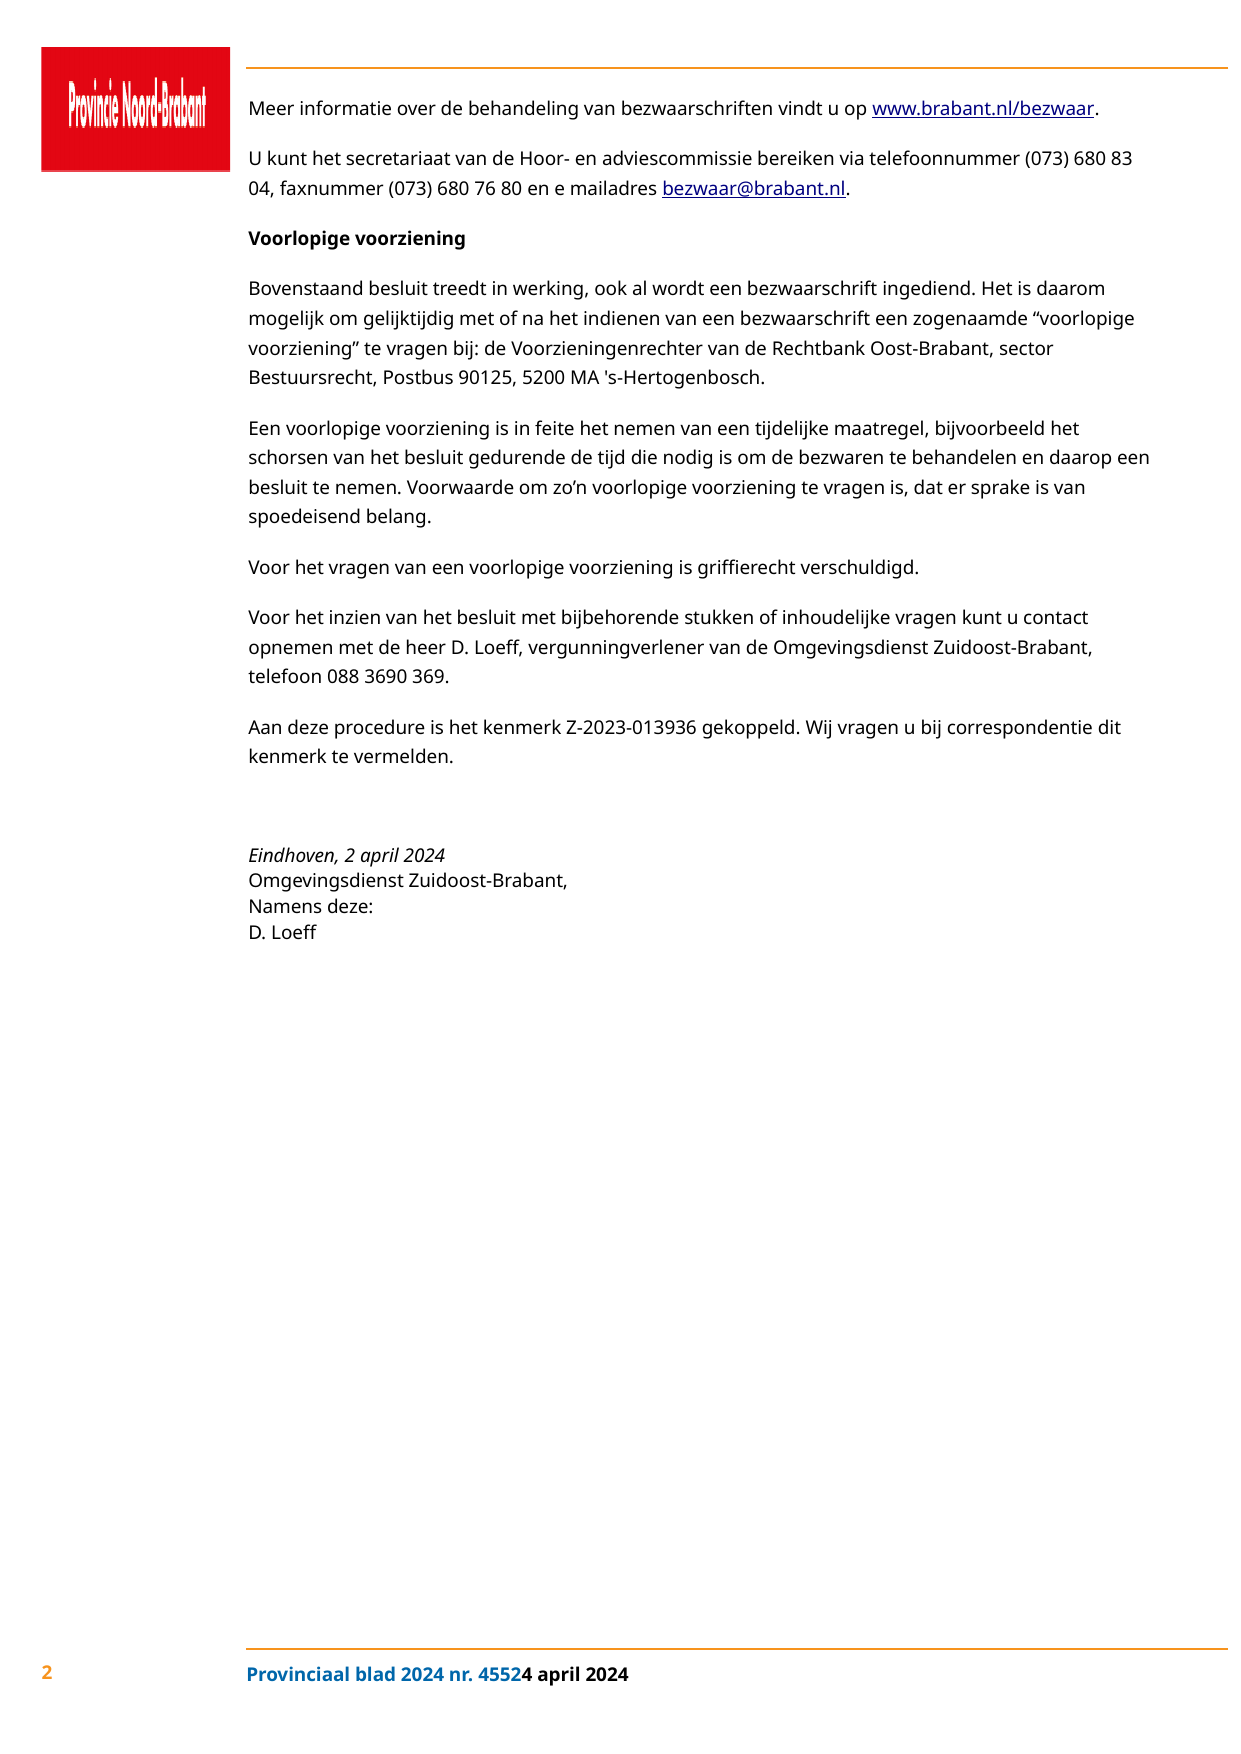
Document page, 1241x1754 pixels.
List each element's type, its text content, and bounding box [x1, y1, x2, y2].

text Bovenstaand besluit treedt in werking, ook al wordt een bezwaarschrift ingediend. Het is daarom mogelijk om gelijktijdig met of na het indienen van een bezwaarschrift een zogenaamde “voorlopige voorziening” te vragen bij: de Voorzieningenrechter van de Rechtbank Oost-Brabant, sector Bestuursrecht, Postbus 90125, 5200 MA 's‑Hertogenbosch. [248, 276, 1152, 390]
picture [41, 47, 231, 172]
text Voor het vragen van een voorlopige voorziening is griffierecht verschuldigd. [248, 554, 1152, 580]
text D. Loeff [248, 919, 1152, 945]
text Omgevingsdienst Zuidoost-Brabant, [248, 867, 1152, 893]
text Meer informatie over de behandeling van bezwaarschriften vindt u op www.brabant.nl/bezwaar. [248, 95, 1152, 121]
text Eindhoven, 2 april 2024 [248, 842, 1152, 867]
text Namens deze: [248, 893, 1152, 919]
text Aan deze procedure is het kenmerk Z-2023-013936 gekoppeld. Wij vragen u bij correspondentie dit kenmerk te vermelden. [248, 714, 1152, 769]
text Voorlopige voorziening [248, 225, 1152, 251]
text Voor het inzien van het besluit met bijbehorende stukken of inhoudelijke vragen kunt u contact opnemen met de heer D. Loeff, vergunningverlener van de Omgevingsdienst Zuidoost-Brabant, telefoon 088 3690 369. [248, 604, 1152, 689]
text Een voorlopige voorziening is in feite het nemen van een tijdelijke maatregel, bijvoorbeeld het schorsen van het besluit gedurende de tijd die nodig is om de bezwaren te behandelen en daarop een besluit te nemen. Voorwaarde om zo’n voorlopige voorziening te vragen is, dat er sprake is van spoedeisend belang. [248, 415, 1152, 529]
text U kunt het secretariaat van de Hoor- en adviescommissie bereiken via telefoonnummer (073) 680 83 04, faxnummer (073) 680 76 80 en e mailadres bezwaar@brabant.nl. [248, 145, 1152, 201]
